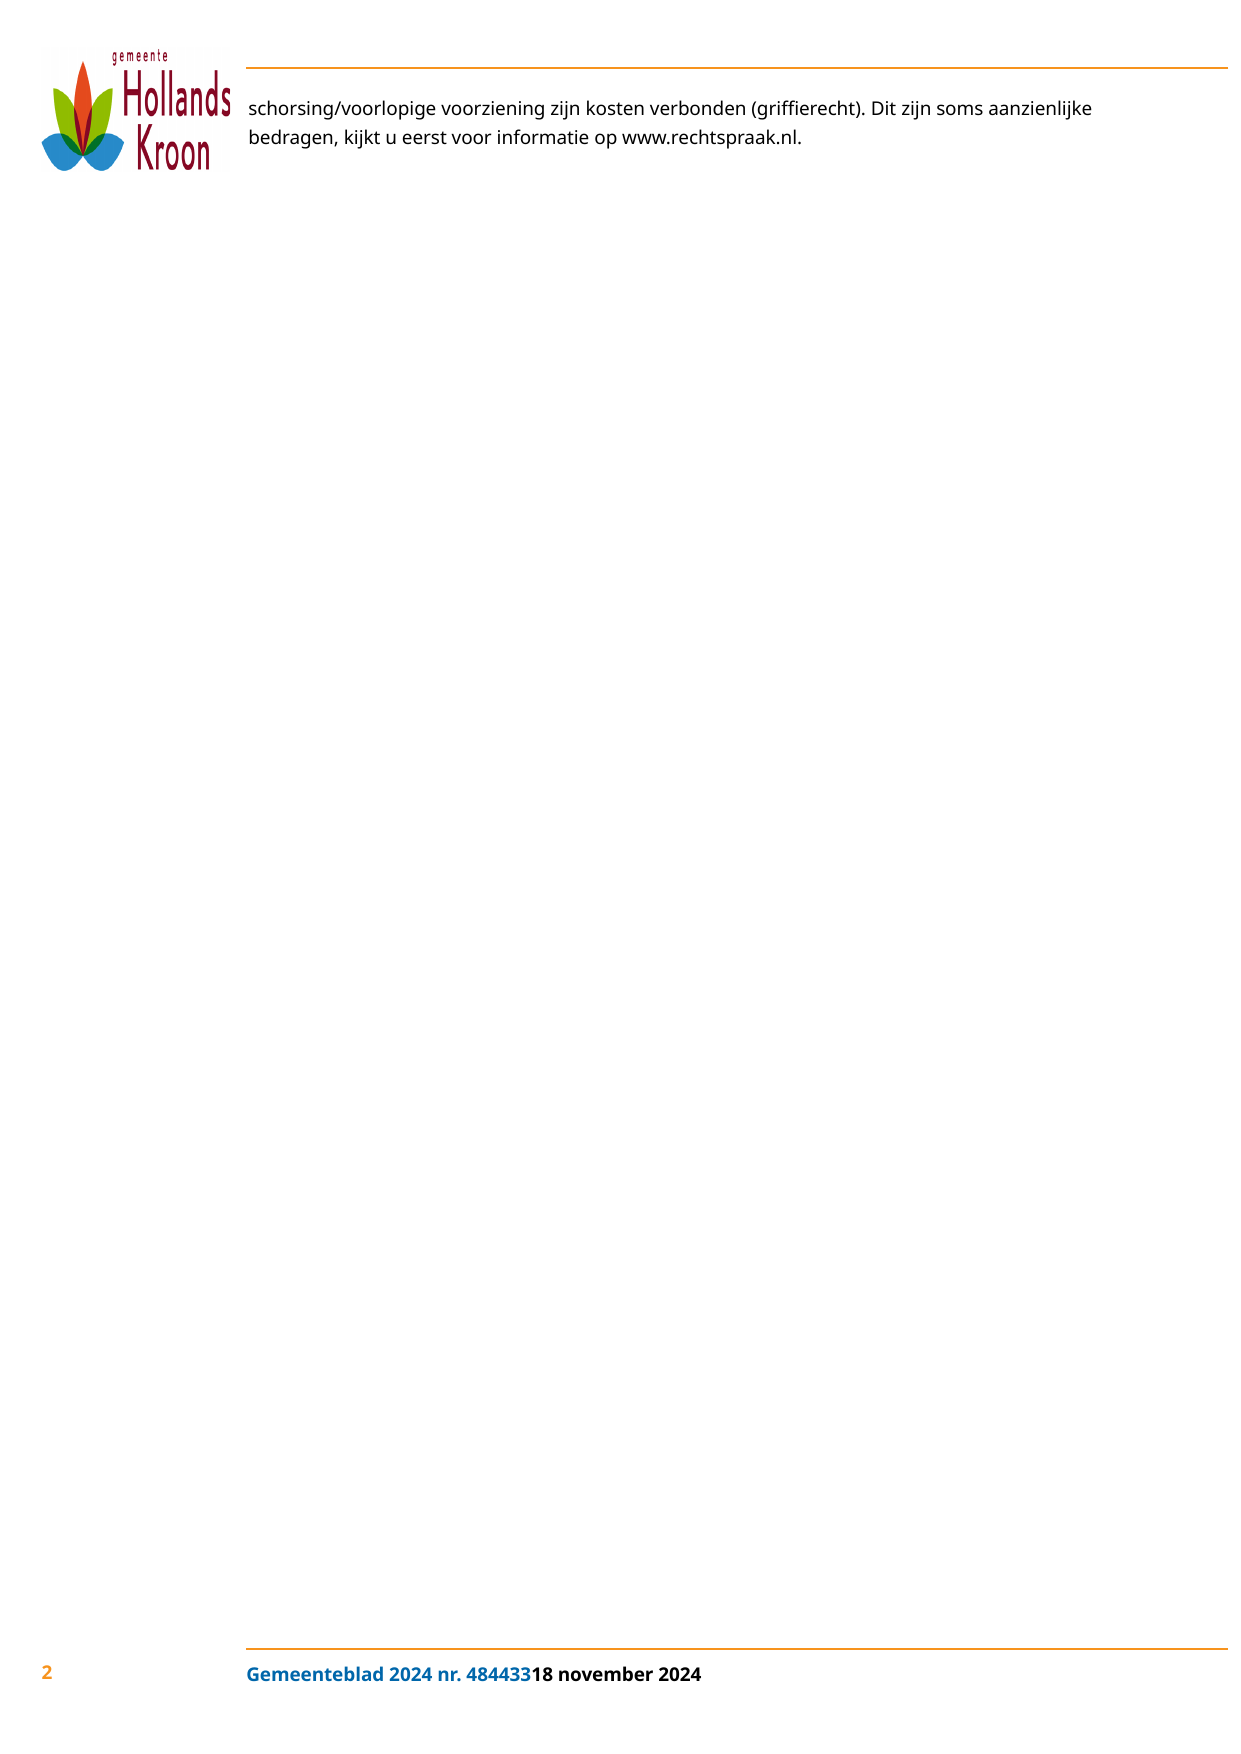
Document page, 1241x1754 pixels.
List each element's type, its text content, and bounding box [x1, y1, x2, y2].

text schorsing/voorlopige voorziening zijn kosten verbonden (griffierecht). Dit zijn soms aanzienlijke bedragen, kijkt u eerst voor informatie op www.rechtspraak.nl. [248, 95, 1152, 150]
picture [41, 47, 231, 172]
